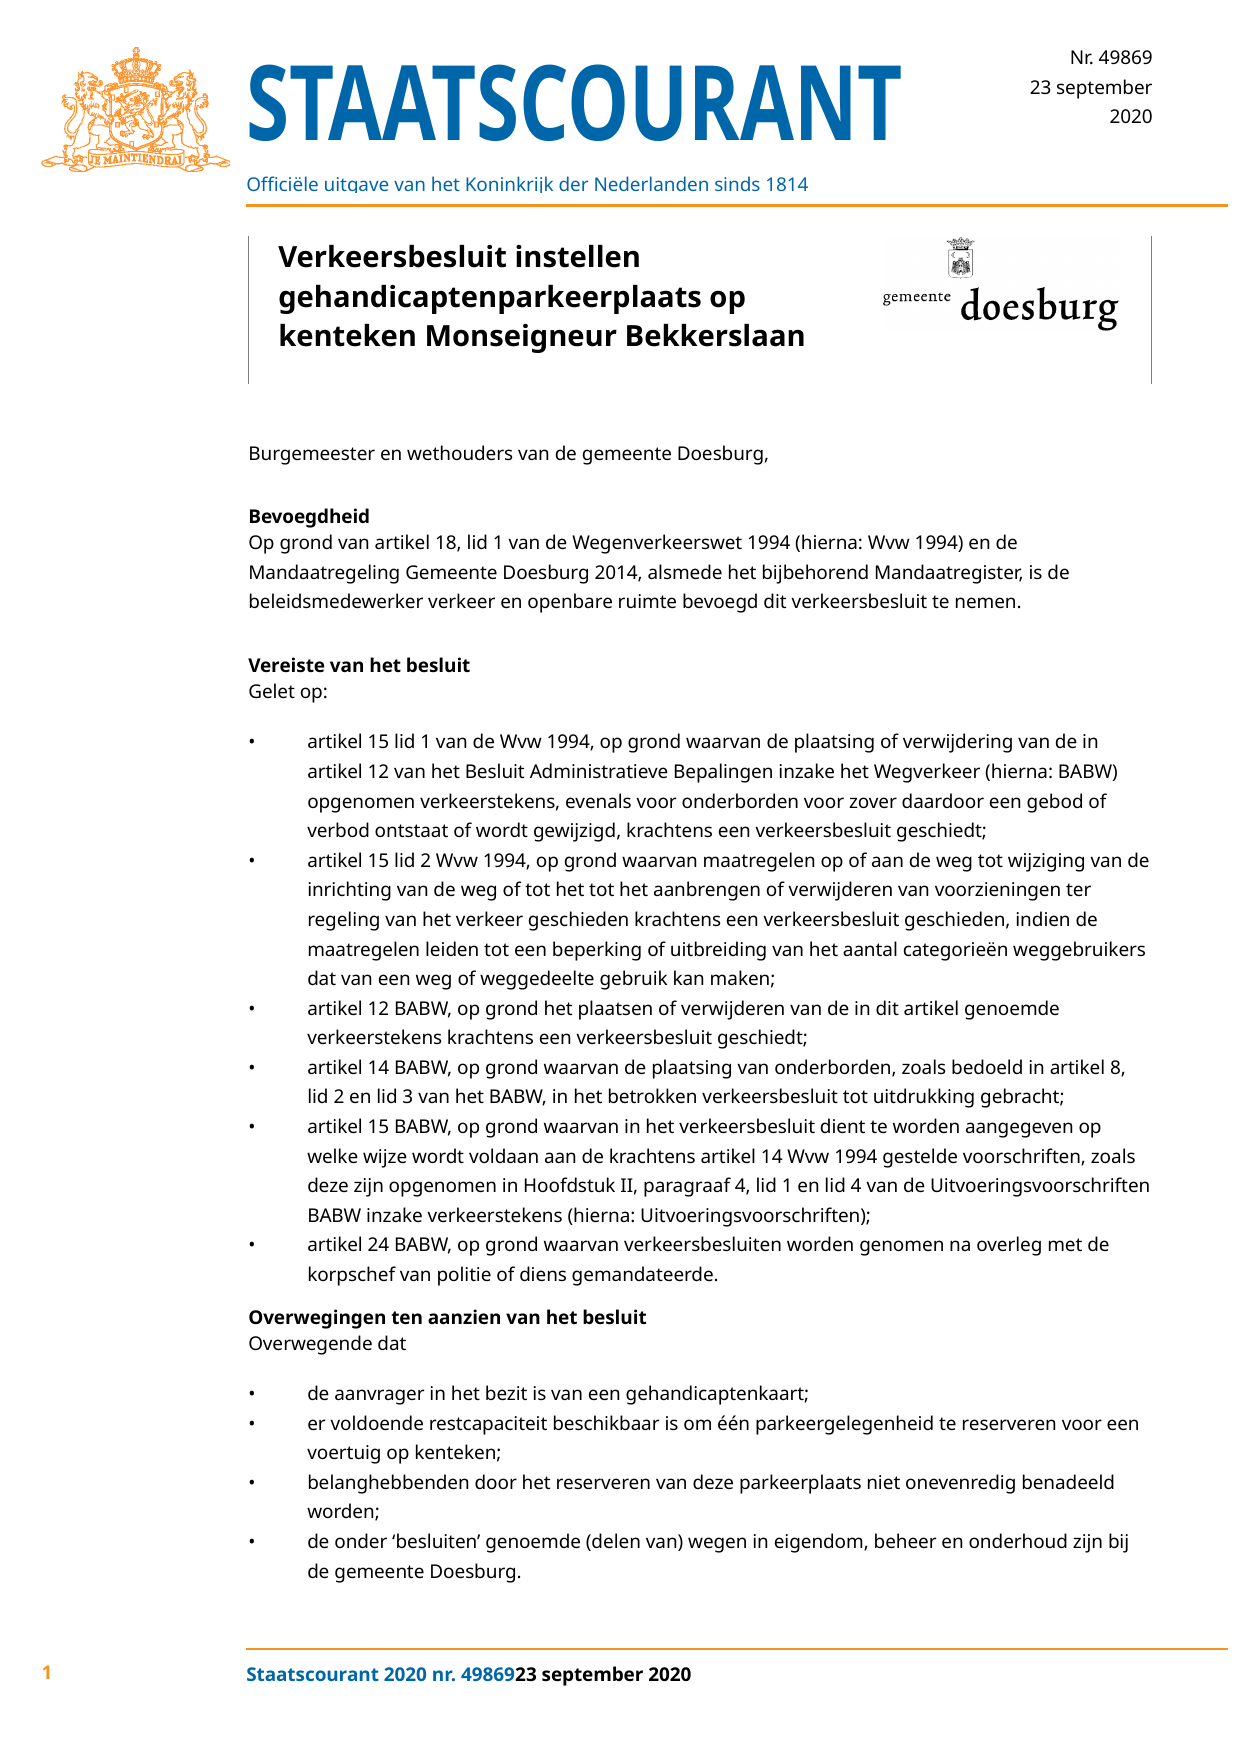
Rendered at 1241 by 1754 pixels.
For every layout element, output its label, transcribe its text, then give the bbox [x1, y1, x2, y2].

list belanghebbenden door het reserveren van deze parkeerplaats niet onevenredig benadeeld worden; [248, 1469, 1152, 1524]
list artikel 12 BABW, op grond het plaatsen of verwijderen van de in dit artikel genoemde verkeerstekens krachtens een verkeersbesluit geschiedt; [248, 995, 1152, 1050]
list er voldoende restcapaciteit beschikbaar is om één parkeergelegenheid te reserveren voor een voertuig op kenteken; [248, 1410, 1152, 1465]
table_header Verkeersbesluit instellen gehandicaptenparkeerplaats op kenteken Monseigneur Bekkerslaan [249, 236, 850, 384]
text Overwegende dat [248, 1330, 1152, 1356]
text Burgemeester en wethouders van de gemeente Doesburg, [248, 440, 1152, 465]
picture [41, 47, 231, 172]
text Gelet op: [248, 678, 1152, 704]
list artikel 15 lid 2 Wvw 1994, op grond waarvan maatregelen op of aan de weg tot wijziging van de inrichting van de weg of tot het tot het aanbrengen of verwijderen van voorzieningen ter regeling van het verkeer geschieden krachtens een verkeersbesluit geschieden, indien de maatregelen leiden tot een beperking of uitbreiding van het aantal categorieën weggebruikers dat van een weg of weggedeelte gebruik kan maken; [248, 847, 1152, 991]
text Overwegingen ten aanzien van het besluit [248, 1304, 1152, 1330]
list artikel 15 lid 1 van de Wvw 1994, op grond waarvan de plaatsing of verwijdering van de in artikel 12 van het Besluit Administratieve Bepalingen inzake het Wegverkeer (hierna: BABW) opgenomen verkeerstekens, evenals voor onderborden voor zover daardoor een gebod of verbod ontstaat of wordt gewijzigd, krachtens een verkeersbesluit geschiedt; [248, 729, 1152, 843]
list de aanvrager in het bezit is van een gehandicaptenkaart; [248, 1380, 1152, 1406]
text Bevoegdheid [248, 504, 1152, 529]
table_header [850, 236, 1151, 384]
list artikel 15 BABW, op grond waarvan in het verkeersbesluit dient te worden aangegeven op welke wijze wordt voldaan aan de krachtens artikel 14 Wvw 1994 gestelde voorschriften, zoals deze zijn opgenomen in Hoofdstuk II, paragraaf 4, lid 1 en lid 4 van de Uitvoeringsvoorschriften BABW inzake verkeerstekens (hierna: Uitvoeringsvoorschriften); [248, 1113, 1152, 1228]
list de onder ‘besluiten’ genoemde (delen van) wegen in eigendom, beheer en onderhoud zijn bij de gemeente Doesburg. [248, 1528, 1152, 1584]
list artikel 24 BABW, op grond waarvan verkeersbesluiten worden genomen na overleg met de korpschef van politie of diens gemandateerde. [248, 1232, 1152, 1287]
picture [882, 236, 1119, 332]
text Vereiste van het besluit [248, 652, 1152, 678]
text Op grond van artikel 18, lid 1 van de Wegenverkeerswet 1994 (hierna: Wvw 1994) en de Mandaatregeling Gemeente Doesburg 2014, alsmede het bijbehorend Mandaatregister, is de beleidsmedewerker verkeer en openbare ruimte bevoegd dit verkeersbesluit te nemen. [248, 529, 1152, 614]
list artikel 14 BABW, op grond waarvan de plaatsing van onderborden, zoals bedoeld in artikel 8, lid 2 en lid 3 van het BABW, in het betrokken verkeersbesluit tot uitdrukking gebracht; [248, 1054, 1152, 1109]
